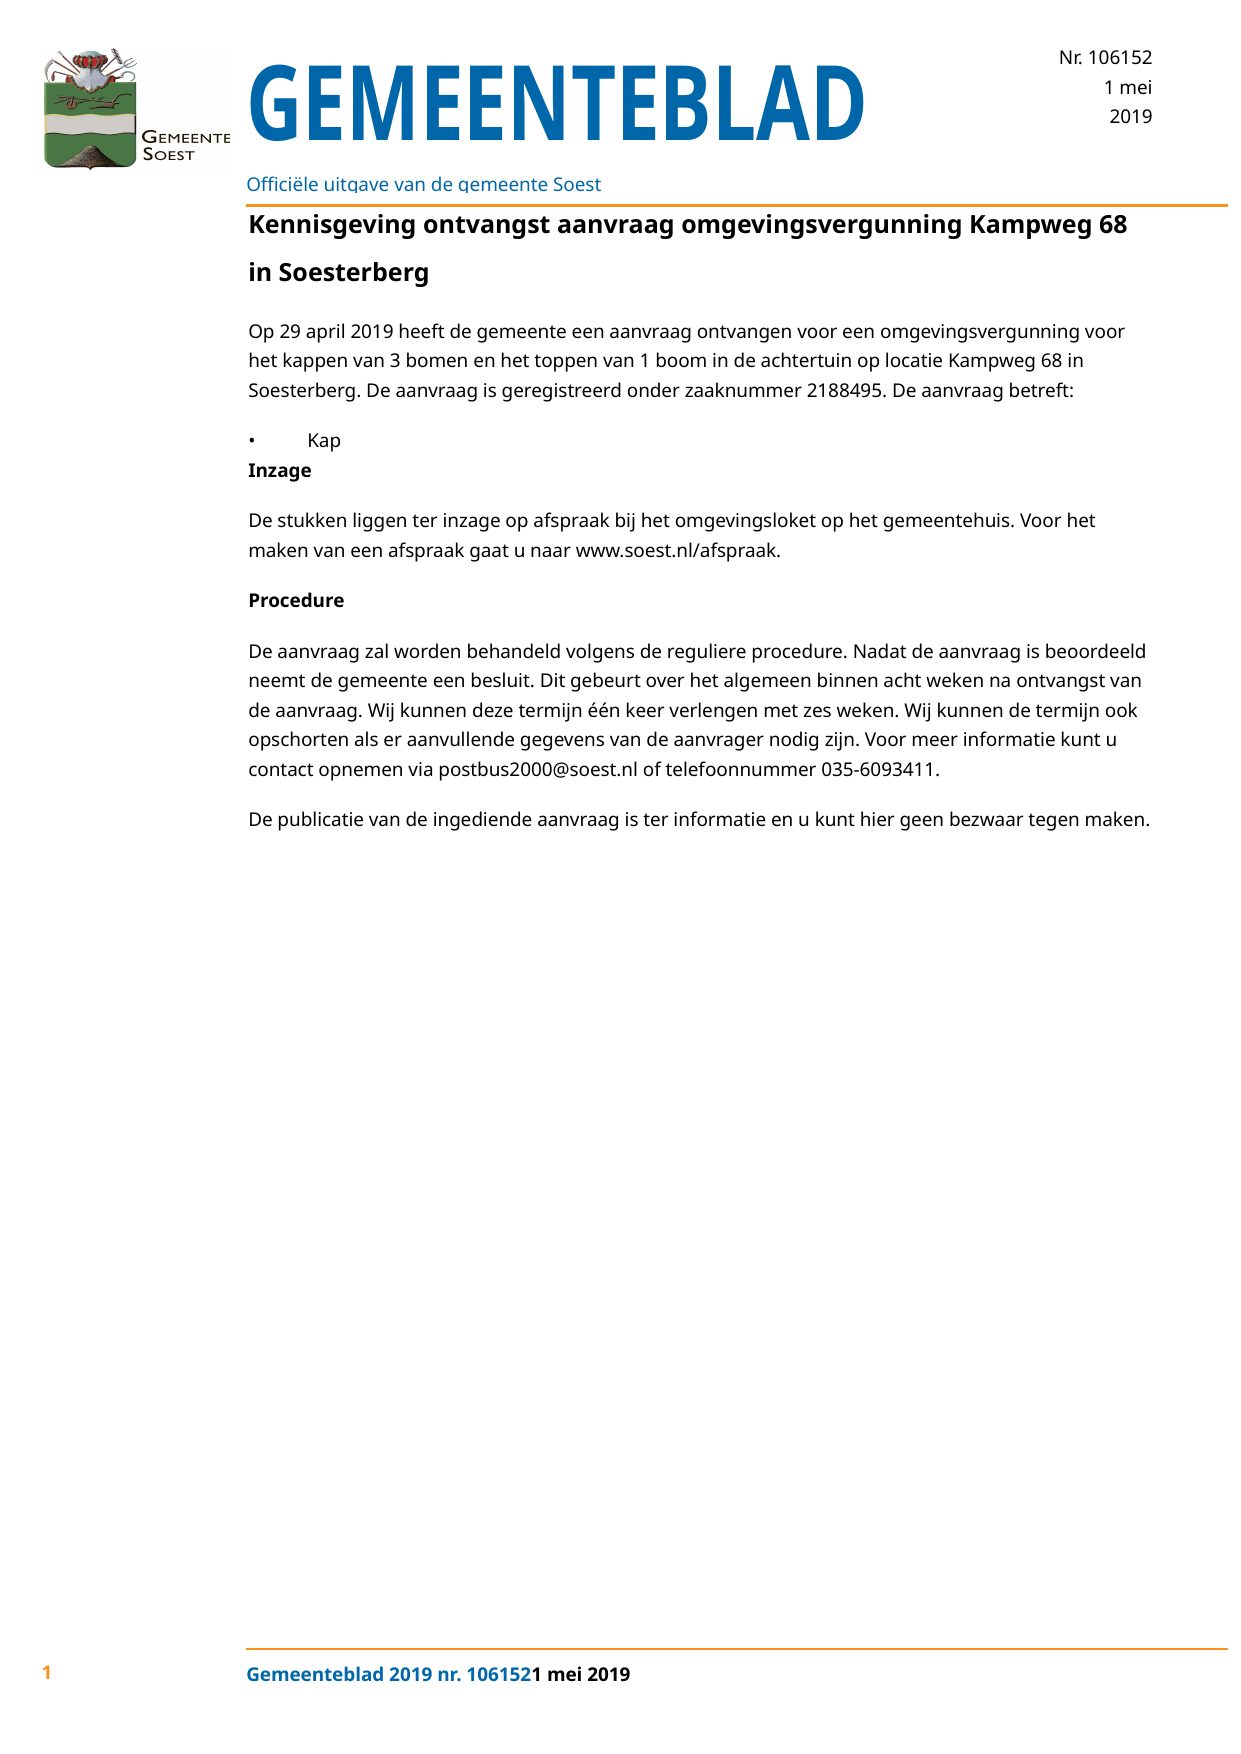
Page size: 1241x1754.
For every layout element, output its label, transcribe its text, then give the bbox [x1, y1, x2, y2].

picture [41, 47, 231, 172]
text Procedure [248, 587, 1152, 613]
text Inzage [248, 457, 1152, 483]
text Kennisgeving ontvangst aanvraag omgevingsvergunning Kampweg 68 in Soesterberg [248, 207, 1152, 288]
list Kap [248, 427, 1152, 453]
text De stukken liggen ter inzage op afspraak bij het omgevingsloket op het gemeentehuis. Voor het maken van een afspraak gaat u naar www.soest.nl/afspraak. [248, 507, 1152, 563]
text De aanvraag zal worden behandeld volgens de reguliere procedure. Nadat de aanvraag is beoordeeld neemt de gemeente een besluit. Dit gebeurt over het algemeen binnen acht weken na ontvangst van de aanvraag. Wij kunnen deze termijn één keer verlengen met zes weken. Wij kunnen de termijn ook opschorten als er aanvullende gegevens van de aanvrager nodig zijn. Voor meer informatie kunt u contact opnemen via postbus2000@soest.nl of telefoonnummer 035-6093411. [248, 638, 1152, 782]
text Op 29 april 2019 heeft de gemeente een aanvraag ontvangen voor een omgevingsvergunning voor het kappen van 3 bomen en het toppen van 1 boom in de achtertuin op locatie Kampweg 68 in Soesterberg. De aanvraag is geregistreerd onder zaaknummer 2188495. De aanvraag betreft: [248, 318, 1152, 403]
text De publicatie van de ingediende aanvraag is ter informatie en u kunt hier geen bezwaar tegen maken. [248, 807, 1152, 832]
